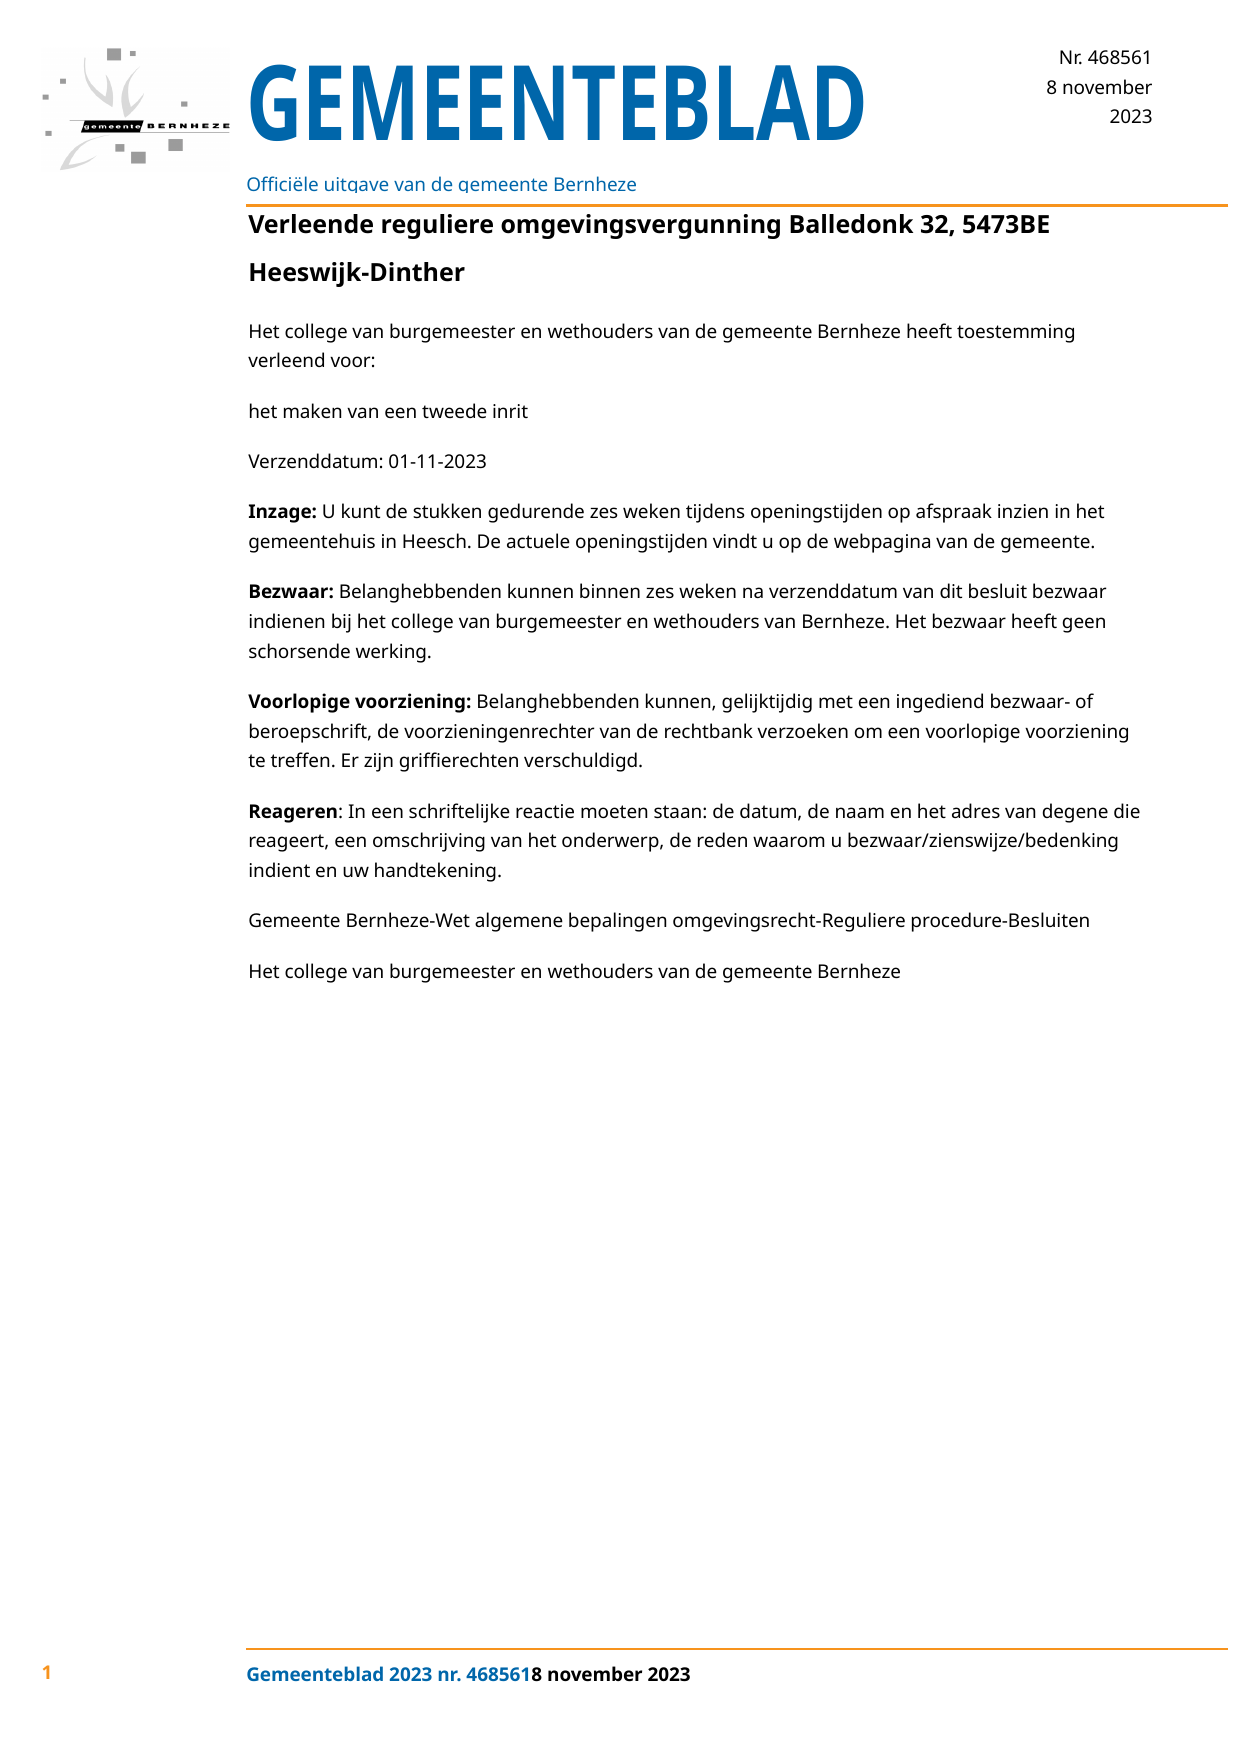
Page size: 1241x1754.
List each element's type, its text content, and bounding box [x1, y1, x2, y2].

text Gemeente Bernheze-Wet algemene bepalingen omgevingsrecht-Reguliere procedure-Besluiten [248, 907, 1152, 933]
text Inzage: U kunt de stukken gedurende zes weken tijdens openingstijden op afspraak inzien in het gemeentehuis in Heesch. De actuele openingstijden vindt u op de webpagina van de gemeente. [248, 499, 1152, 554]
text Reageren: In een schriftelijke reactie moeten staan: de datum, de naam en het adres van degene die reageert, een omschrijving van het onderwerp, de reden waarom u bezwaar/zienswijze/bedenking indient en uw handtekening. [248, 798, 1152, 883]
text Voorlopige voorziening: Belanghebbenden kunnen, gelijktijdig met een ingediend bezwaar- of beroepschrift, de voorzieningenrechter van de rechtbank verzoeken om een voorlopige voorziening te treffen. Er zijn griffierechten verschuldigd. [248, 688, 1152, 773]
picture [41, 47, 231, 172]
text Verzenddatum: 01-11-2023 [248, 448, 1152, 474]
text Het college van burgemeester en wethouders van de gemeente Bernheze [248, 958, 1152, 984]
text Bezwaar: Belanghebbenden kunnen binnen zes weken na verzenddatum van dit besluit bezwaar indienen bij het college van burgemeester en wethouders van Bernheze. Het bezwaar heeft geen schorsende werking. [248, 579, 1152, 664]
text Het college van burgemeester en wethouders van de gemeente Bernheze heeft toestemming verleend voor: [248, 318, 1152, 373]
text Verleende reguliere omgevingsvergunning Balledonk 32, 5473BE Heeswijk-Dinther [248, 207, 1152, 288]
text het maken van een tweede inrit [248, 398, 1152, 424]
